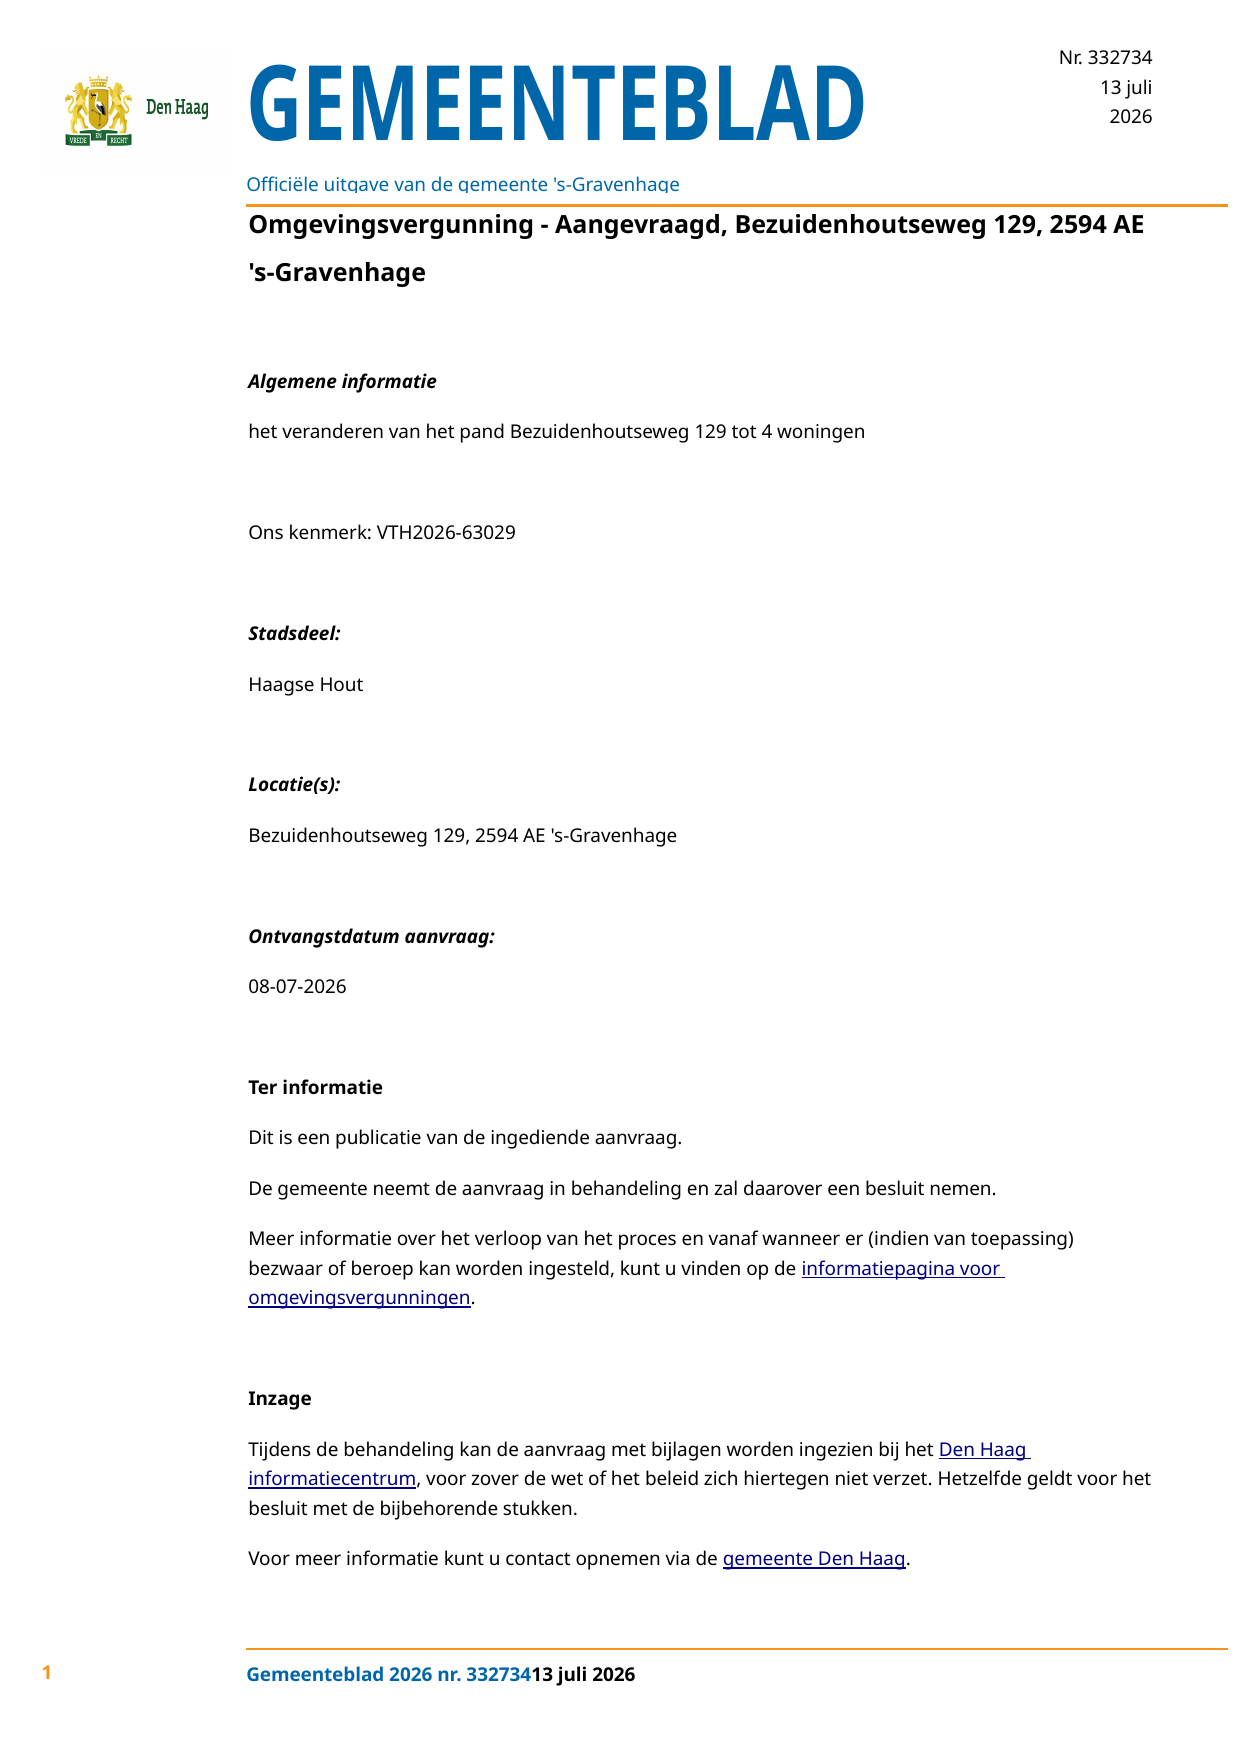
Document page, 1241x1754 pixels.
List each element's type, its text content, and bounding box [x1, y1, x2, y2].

text Ons kenmerk: VTH2026-63029 [248, 519, 1152, 545]
text De gemeente neemt de aanvraag in behandeling en zal daarover een besluit nemen. [248, 1175, 1152, 1201]
text Stadsdeel: [248, 620, 1152, 646]
text Haagse Hout [248, 671, 1152, 697]
picture [41, 47, 231, 172]
text Tijdens de behandeling kan de aanvraag met bijlagen worden ingezien bij het Den Haag informatiecentrum, voor zover de wet of het beleid zich hiertegen niet verzet. Hetzelfde geldt voor het besluit met de bijbehorende stukken. [248, 1436, 1152, 1521]
text Locatie(s): [248, 772, 1152, 797]
text Dit is een publicatie van de ingediende aanvraag. [248, 1124, 1152, 1150]
text Bezuidenhoutseweg 129, 2594 AE 's-Gravenhage [248, 822, 1152, 848]
text 08-07-2026 [248, 973, 1152, 999]
text Algemene informatie [248, 368, 1152, 394]
text Omgevingsvergunning - Aangevraagd, Bezuidenhoutseweg 129, 2594 AE 's-Gravenhage [248, 207, 1152, 288]
text Ter informatie [248, 1074, 1152, 1100]
text het veranderen van het pand Bezuidenhoutseweg 129 tot 4 woningen [248, 419, 1152, 444]
text Meer informatie over het verloop van het proces en vanaf wanneer er (indien van toepassing) bezwaar of beroep kan worden ingesteld, kunt u vinden op de informatiepagina voor omgevingsvergunningen. [248, 1225, 1152, 1310]
text Ontvangstdatum aanvraag: [248, 923, 1152, 949]
text Inzage [248, 1385, 1152, 1411]
text Voor meer informatie kunt u contact opnemen via de gemeente Den Haag. [248, 1545, 1152, 1571]
